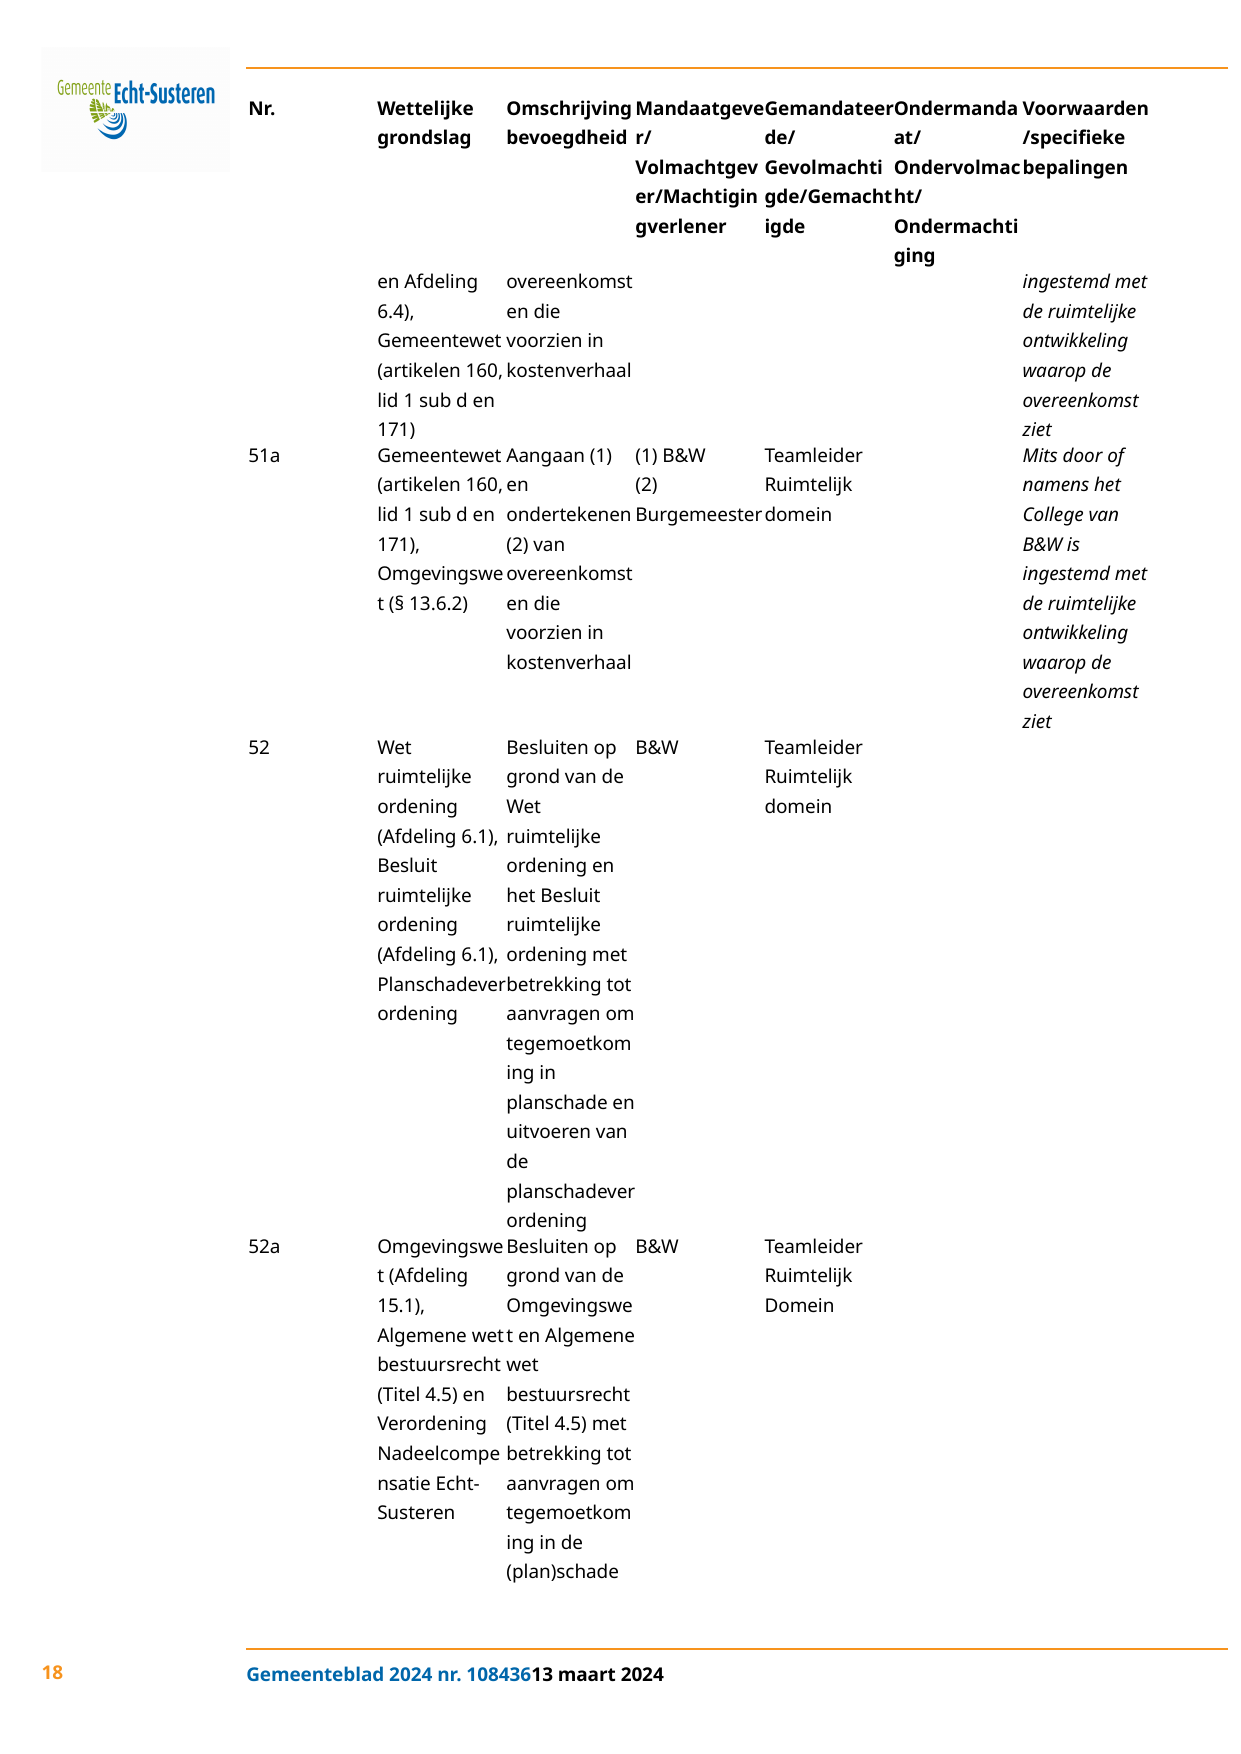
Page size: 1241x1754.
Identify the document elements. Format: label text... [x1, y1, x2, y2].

table_cell [894, 734, 1022, 1233]
table_cell Teamleider Ruimtelijk domein [764, 734, 893, 1233]
table_cell [764, 269, 893, 442]
table_header Ondermandaat/ Ondervolmacht/ Ondermachtiging [894, 95, 1022, 268]
table_cell 52a [248, 1233, 377, 1584]
table_header Mandaatgever/ Volmachtgever/Machtigingverlener [635, 95, 764, 268]
table_cell 51a [248, 442, 377, 734]
table_cell Teamleider Ruimtelijk domein [764, 442, 893, 734]
table_header Gemandateerde/ Gevolmachtigde/Gemachtigde [764, 95, 893, 268]
table_header Omschrijving bevoegdheid [506, 95, 635, 268]
table_cell en Afdeling 6.4), Gemeentewet (artikelen 160, lid 1 sub d en 171) [377, 269, 506, 442]
table_cell 52 [248, 734, 377, 1233]
table_header Voorwaarden/specifieke bepalingen [1023, 95, 1152, 268]
table_header Wettelijke grondslag [377, 95, 506, 268]
table_cell Besluiten op grond van de Omgevingswet en Algemene wet bestuursrecht (Titel 4.5) met betrekking tot aanvragen om tegemoetkoming in de (plan)schade [506, 1233, 635, 1584]
picture [41, 47, 231, 172]
table_cell B&W [635, 1233, 764, 1584]
table_cell Wet ruimtelijke ordening (Afdeling 6.1), Besluit ruimtelijke ordening (Afdeling 6.1), Planschadeverordening [377, 734, 506, 1233]
table_header Nr. [248, 95, 377, 268]
table_cell Gemeentewet (artikelen 160, lid 1 sub d en 171), Omgevingswet (§ 13.6.2) [377, 442, 506, 734]
table_cell [894, 269, 1022, 442]
table_cell [248, 269, 377, 442]
table_cell Mits door of namens het College van B&W is ingestemd met de ruimtelijke ontwikkeling waarop de overeenkomst ziet [1023, 442, 1152, 734]
table_cell overeenkomsten die voorzien in kostenverhaal [506, 269, 635, 442]
table_cell (1) B&W (2) Burgemeester [635, 442, 764, 734]
table_cell [1023, 1233, 1152, 1584]
table_cell B&W [635, 734, 764, 1233]
table_cell Aangaan (1) en ondertekenen (2) van overeenkomsten die voorzien in kostenverhaal [506, 442, 635, 734]
table_cell ingestemd met de ruimtelijke ontwikkeling waarop de overeenkomst ziet [1023, 269, 1152, 442]
table_cell [894, 1233, 1022, 1584]
table_cell Omgevingswet (Afdeling 15.1), Algemene wet bestuursrecht (Titel 4.5) en Verordening Nadeelcompensatie Echt-Susteren [377, 1233, 506, 1584]
table_cell [1023, 734, 1152, 1233]
table_cell [635, 269, 764, 442]
table_cell [894, 442, 1022, 734]
table_cell Besluiten op grond van de Wet ruimtelijke ordening en het Besluit ruimtelijke ordening met betrekking tot aanvragen om tegemoetkoming in planschade en uitvoeren van de planschadeverordening [506, 734, 635, 1233]
table_cell Teamleider Ruimtelijk Domein [764, 1233, 893, 1584]
